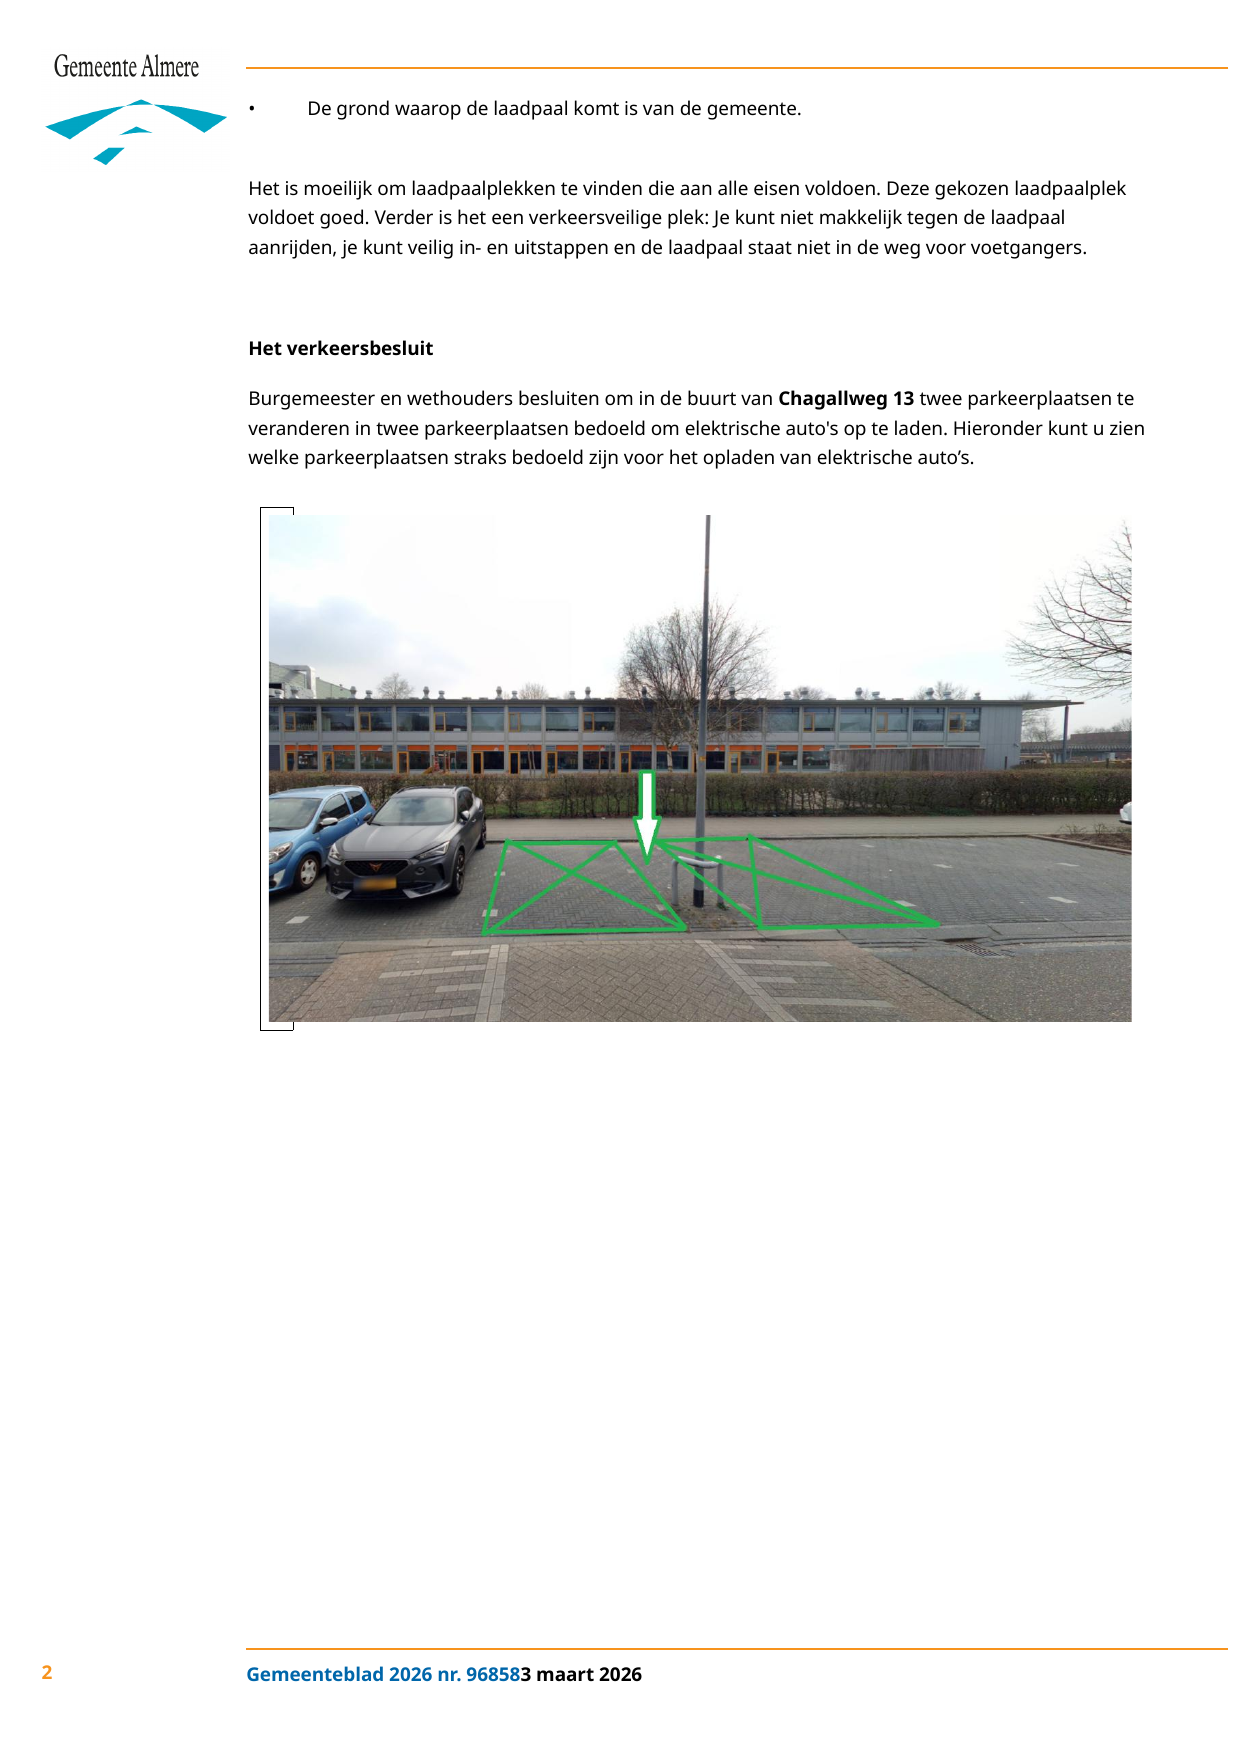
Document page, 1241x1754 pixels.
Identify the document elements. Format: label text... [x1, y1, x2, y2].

picture [268, 515, 1132, 1022]
text Het verkeersbesluit [248, 335, 1152, 361]
text Het is moeilijk om laadpaalplekken te vinden die aan alle eisen voldoen. Deze gekozen laadpaalplek voldoet goed. Verder is het een verkeersveilige plek: Je kunt niet makkelijk tegen de laadpaal aanrijden, je kunt veilig in- en uitstappen en de laadpaal staat niet in de weg voor voetgangers. [248, 175, 1152, 260]
picture [41, 47, 231, 172]
text Burgemeester en wethouders besluiten om in de buurt van Chagallweg 13 twee parkeerplaatsen te veranderen in twee parkeerplaatsen bedoeld om elektrische auto's op te laden. Hieronder kunt u zien welke parkeerplaatsen straks bedoeld zijn voor het opladen van elektrische auto’s. [248, 385, 1152, 470]
list De grond waarop de laadpaal komt is van de gemeente. [248, 95, 1152, 121]
